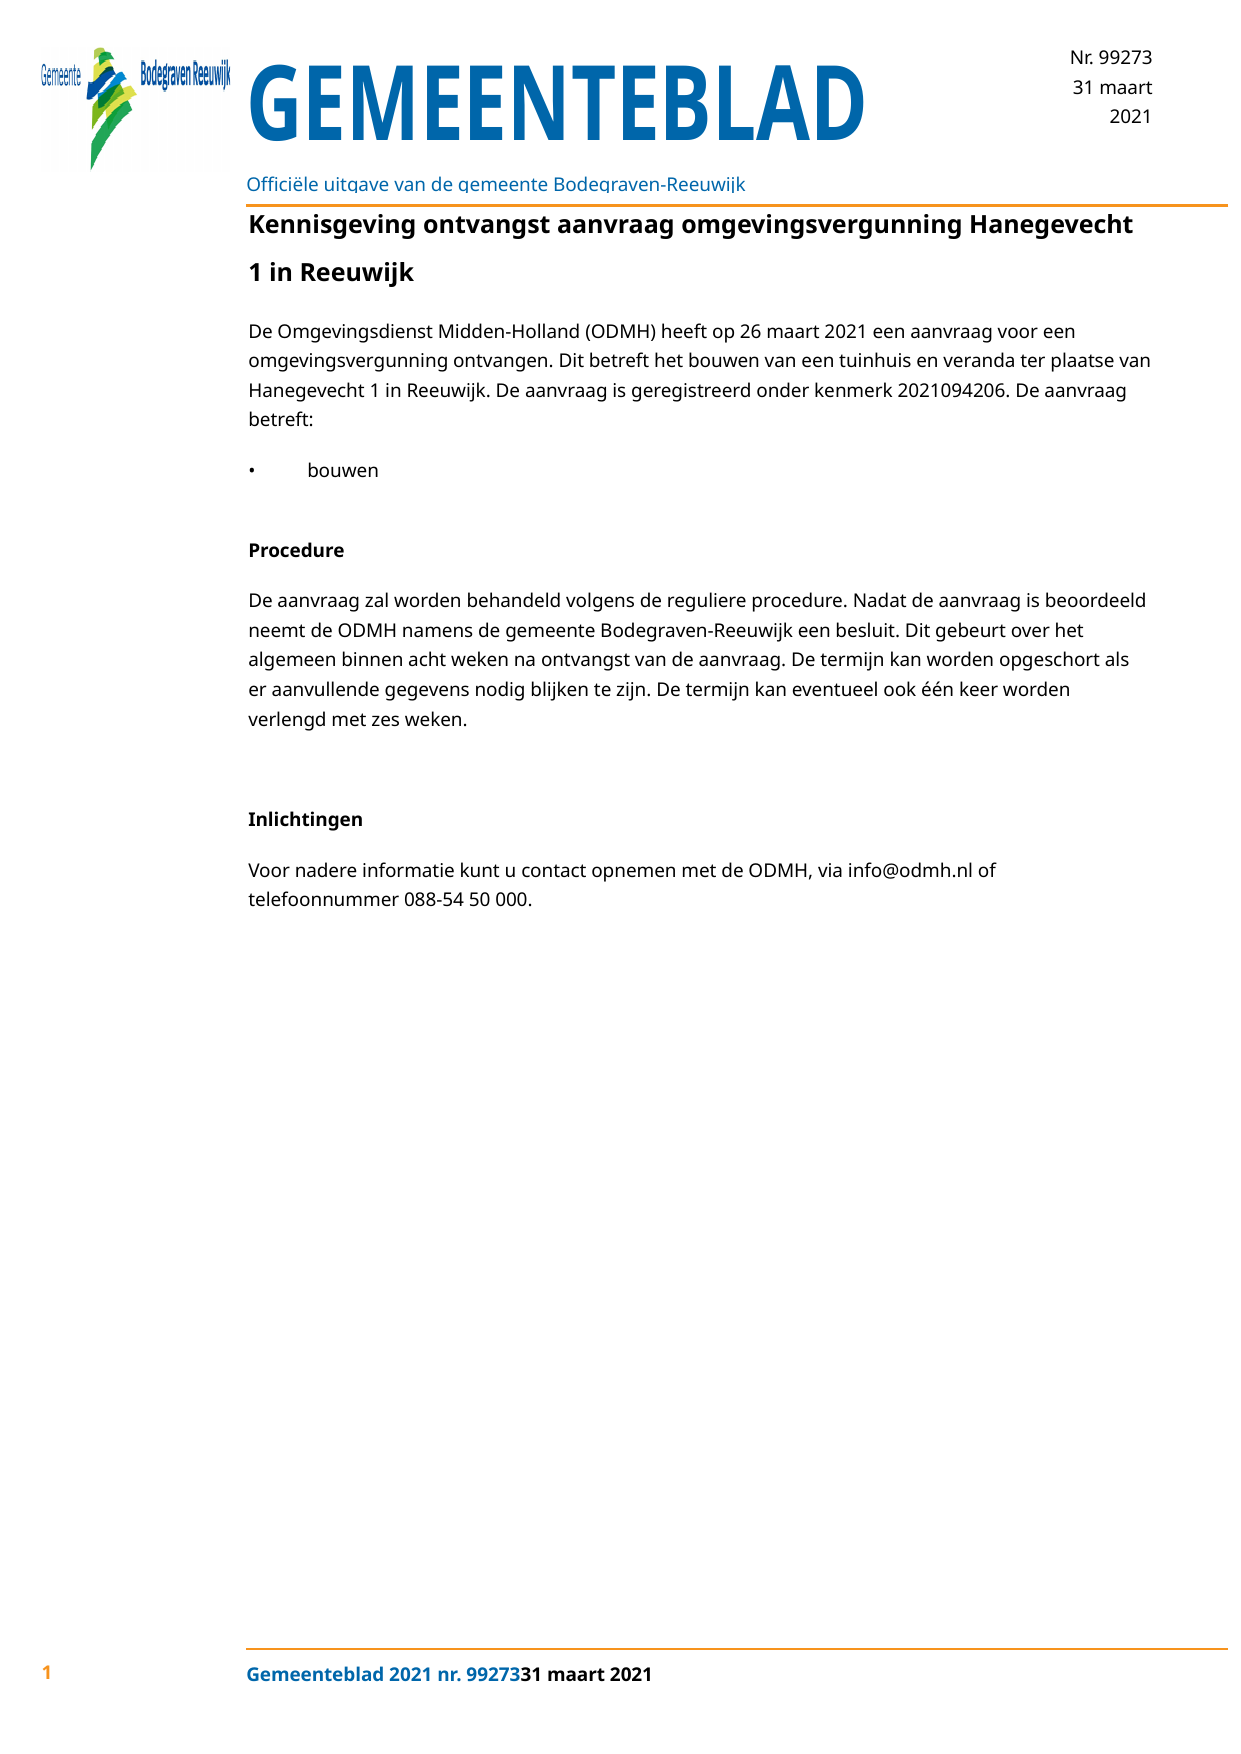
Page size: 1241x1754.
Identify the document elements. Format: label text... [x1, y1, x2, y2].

list bouwen [248, 457, 1152, 483]
text De Omgevingsdienst Midden-Holland (ODMH) heeft op 26 maart 2021 een aanvraag voor een omgevingsvergunning ontvangen. Dit betreft het bouwen van een tuinhuis en veranda ter plaatse van Hanegevecht 1 in Reeuwijk. De aanvraag is geregistreerd onder kenmerk 2021094206. De aanvraag betreft: [248, 318, 1152, 432]
text Kennisgeving ontvangst aanvraag omgevingsvergunning Hanegevecht 1 in Reeuwijk [248, 207, 1152, 288]
picture [41, 47, 231, 172]
text Procedure [248, 537, 1152, 563]
text De aanvraag zal worden behandeld volgens de reguliere procedure. Nadat de aanvraag is beoordeeld neemt de ODMH namens de gemeente Bodegraven-Reeuwijk een besluit. Dit gebeurt over het algemeen binnen acht weken na ontvangst van de aanvraag. De termijn kan worden opgeschort als er aanvullende gegevens nodig blijken te zijn. De termijn kan eventueel ook één keer worden verlengd met zes weken. [248, 587, 1152, 732]
text Inlichtingen [248, 807, 1152, 832]
text Voor nadere informatie kunt u contact opnemen met de ODMH, via info@odmh.nl of telefoonnummer 088-54 50 000. [248, 857, 1152, 912]
